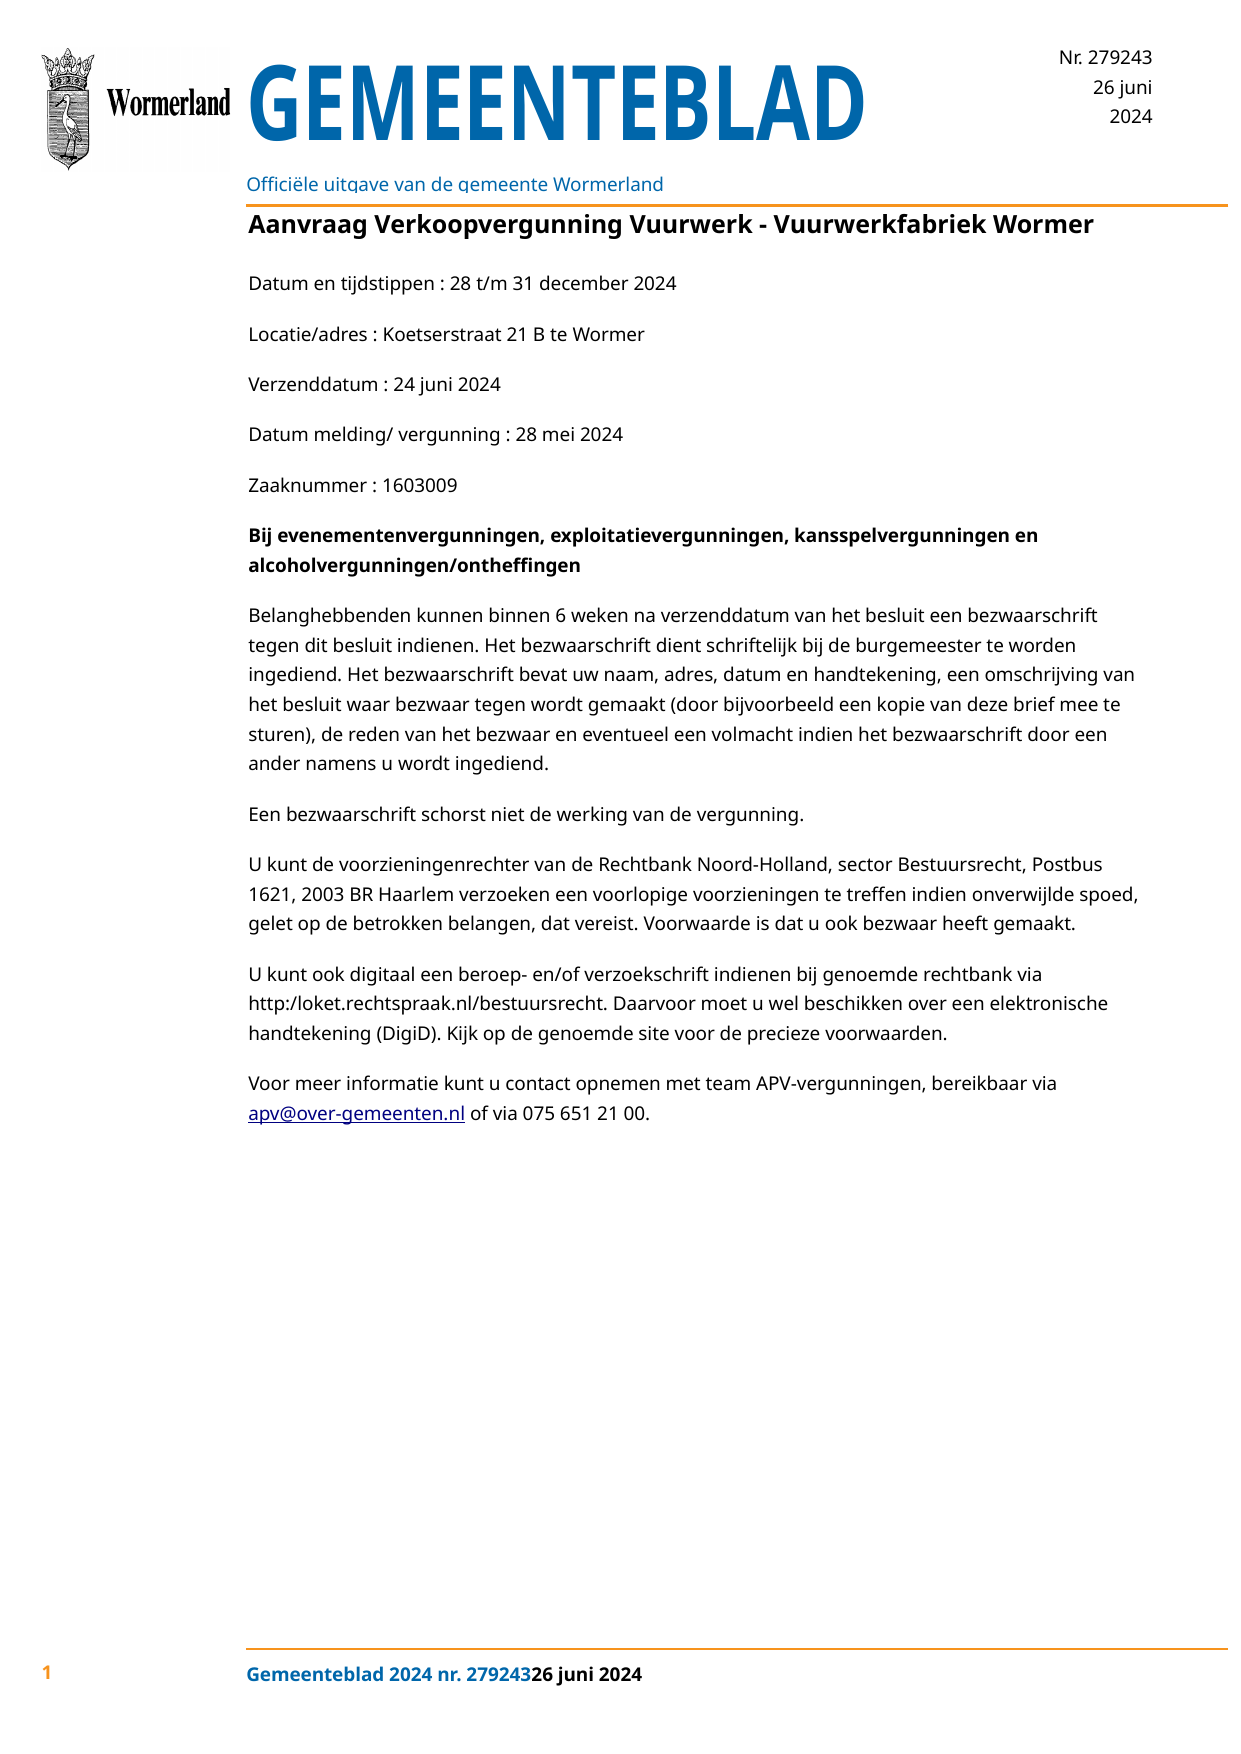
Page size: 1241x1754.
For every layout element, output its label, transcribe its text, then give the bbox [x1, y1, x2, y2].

picture [41, 47, 231, 172]
text U kunt ook digitaal een beroep- en/of verzoekschrift indienen bij genoemde rechtbank via http:/loket.rechtspraak.nl/bestuursrecht. Daarvoor moet u wel beschikken over een elektronische handtekening (DigiD). Kijk op de genoemde site voor de precieze voorwaarden. [248, 961, 1152, 1046]
text Datum en tijdstippen : 28 t/m 31 december 2024 [248, 270, 1152, 296]
text Verzenddatum : 24 juni 2024 [248, 371, 1152, 397]
text Datum melding/ vergunning : 28 mei 2024 [248, 422, 1152, 447]
text Zaaknummer : 1603009 [248, 472, 1152, 498]
text Voor meer informatie kunt u contact opnemen met team APV-vergunningen, bereikbaar via apv@over-gemeenten.nl of via 075 651 21 00. [248, 1070, 1152, 1126]
text Aanvraag Verkoopvergunning Vuurwerk - Vuurwerkfabriek Wormer [248, 207, 1152, 241]
text Locatie/adres : Koetserstraat 21 B te Wormer [248, 321, 1152, 346]
text Bij evenementenvergunningen, exploitatievergunningen, kansspelvergunningen en alcoholvergunningen/ontheffingen [248, 522, 1152, 578]
text Belanghebbenden kunnen binnen 6 weken na verzenddatum van het besluit een bezwaarschrift tegen dit besluit indienen. Het bezwaarschrift dient schriftelijk bij de burgemeester te worden ingediend. Het bezwaarschrift bevat uw naam, adres, datum en handtekening, een omschrijving van het besluit waar bezwaar tegen wordt gemaakt (door bijvoorbeeld een kopie van deze brief mee te sturen), de reden van het bezwaar en eventueel een volmacht indien het bezwaarschrift door een ander namens u wordt ingediend. [248, 602, 1152, 776]
text Een bezwaarschrift schorst niet de werking van de vergunning. [248, 801, 1152, 826]
text U kunt de voorzieningenrechter van de Rechtbank Noord-Holland, sector Bestuursrecht, Postbus 1621, 2003 BR Haarlem verzoeken een voorlopige voorzieningen te treffen indien onverwijlde spoed, gelet op de betrokken belangen, dat vereist. Voorwaarde is dat u ook bezwaar heeft gemaakt. [248, 851, 1152, 936]
